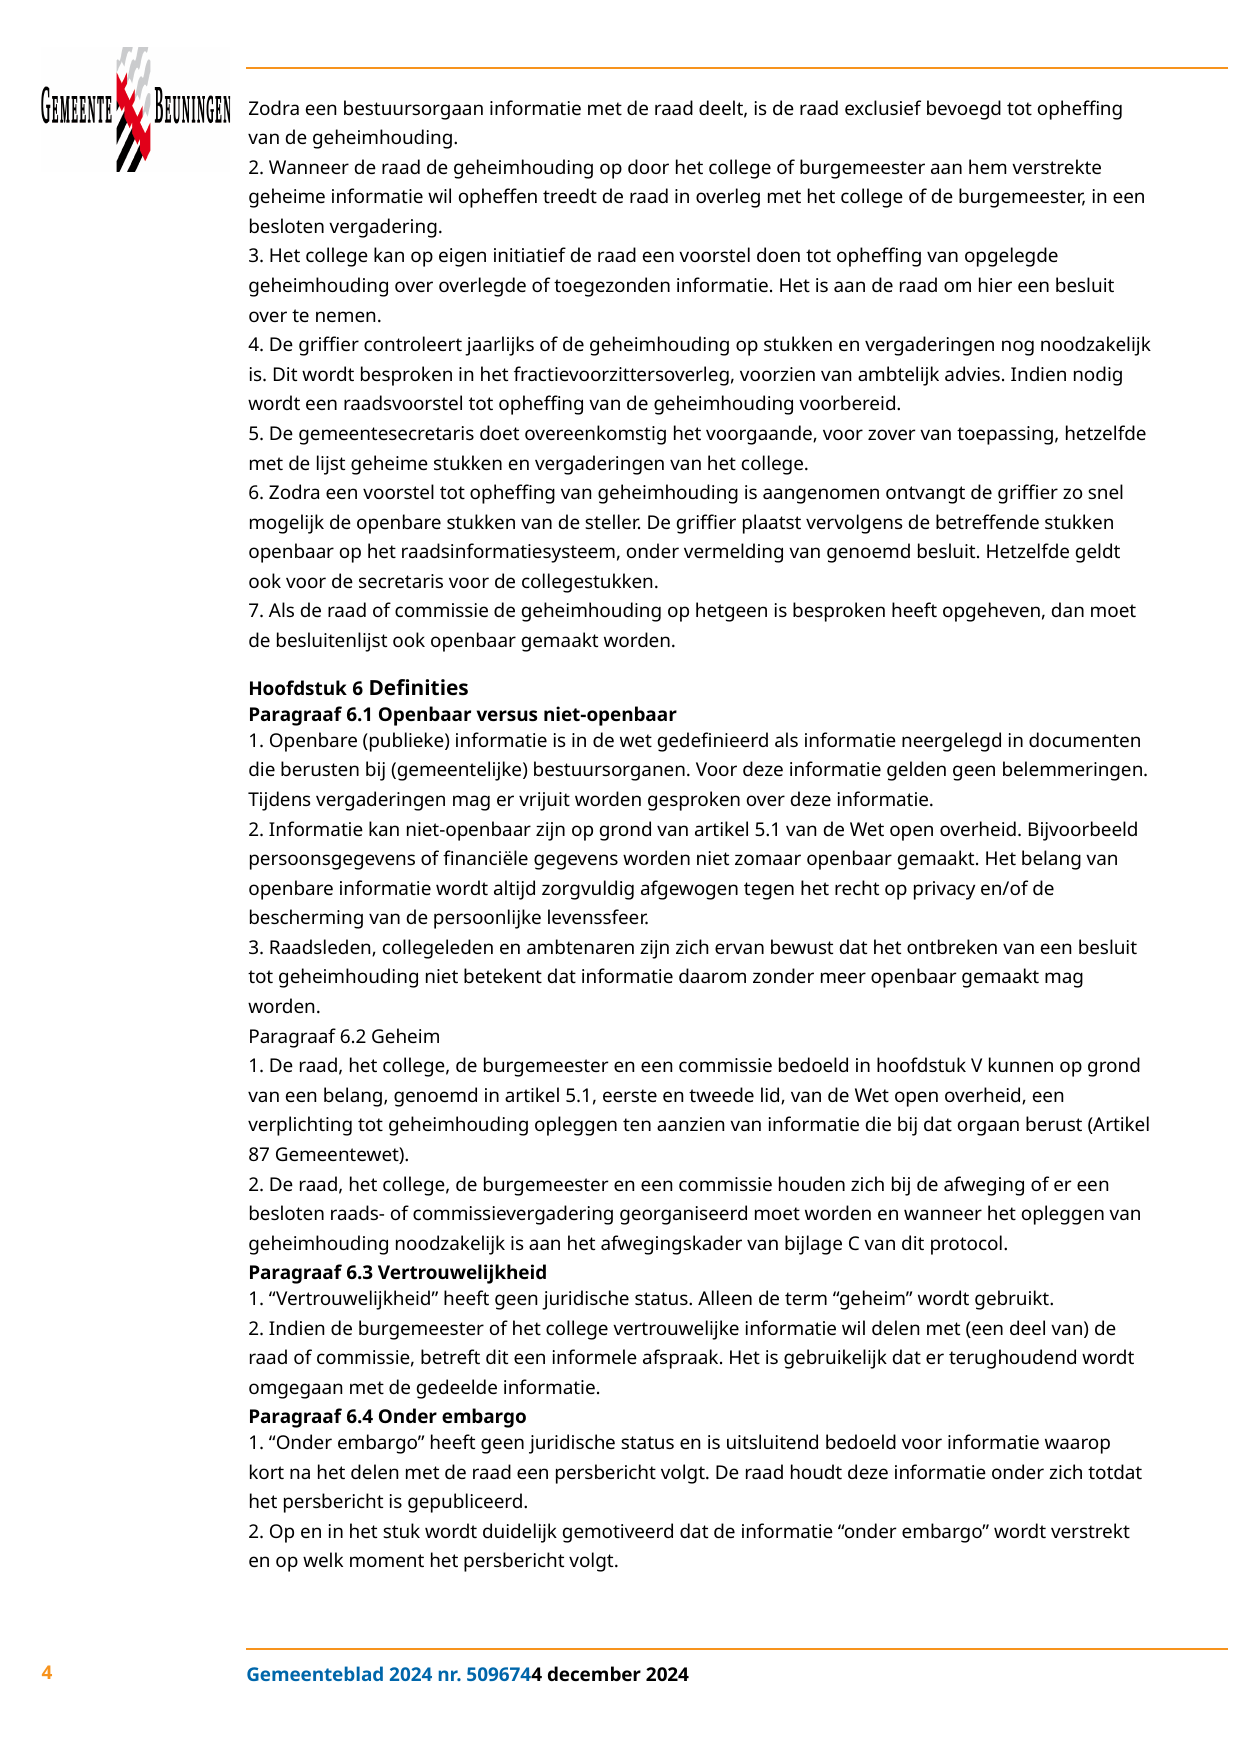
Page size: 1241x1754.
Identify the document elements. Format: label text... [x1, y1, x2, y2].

text 1. Openbare (publieke) informatie is in de wet gedefinieerd als informatie neergelegd in documenten die berusten bij (gemeentelijke) bestuursorganen. Voor deze informatie gelden geen belemmeringen. Tijdens vergaderingen mag er vrijuit worden gesproken over deze informatie. [248, 727, 1152, 812]
text Hoofdstuk 6 Definities [248, 673, 1152, 701]
text 2. Indien de burgemeester of het college vertrouwelijke informatie wil delen met (een deel van) de raad of commissie, betreft dit een informele afspraak. Het is gebruikelijk dat er terughoudend wordt omgegaan met de gedeelde informatie. [248, 1315, 1152, 1400]
text Zodra een bestuursorgaan informatie met de raad deelt, is de raad exclusief bevoegd tot opheffing van de geheimhouding. [248, 95, 1152, 150]
text Paragraaf 6.1 Openbaar versus niet-openbaar [248, 701, 1152, 727]
text 3. Raadsleden, collegeleden en ambtenaren zijn zich ervan bewust dat het ontbreken van een besluit tot geheimhouding niet betekent dat informatie daarom zonder meer openbaar gemaakt mag worden. [248, 934, 1152, 1019]
text 3. Het college kan op eigen initiatief de raad een voorstel doen tot opheffing van opgelegde geheimhouding over overlegde of toegezonden informatie. Het is aan de raad om hier een besluit over te nemen. [248, 243, 1152, 328]
text 2. Informatie kan niet-openbaar zijn op grond van artikel 5.1 van de Wet open overheid. Bijvoorbeeld persoonsgegevens of financiële gegevens worden niet zomaar openbaar gemaakt. Het belang van openbare informatie wordt altijd zorgvuldig afgewogen tegen het recht op privacy en/of de bescherming van de persoonlijke levenssfeer. [248, 816, 1152, 930]
text 4. De griffier controleert jaarlijks of de geheimhouding op stukken en vergaderingen nog noodzakelijk is. Dit wordt besproken in het fractievoorzittersoverleg, voorzien van ambtelijk advies. Indien nodig wordt een raadsvoorstel tot opheffing van de geheimhouding voorbereid. [248, 331, 1152, 416]
text 7. Als de raad of commissie de geheimhouding op hetgeen is besproken heeft opgeheven, dan moet de besluitenlijst ook openbaar gemaakt worden. [248, 598, 1152, 653]
text 2. Op en in het stuk wordt duidelijk gemotiveerd dat de informatie “onder embargo” wordt verstrekt en op welk moment het persbericht volgt. [248, 1518, 1152, 1573]
text 5. De gemeentesecretaris doet overeenkomstig het voorgaande, voor zover van toepassing, hetzelfde met de lijst geheime stukken en vergaderingen van het college. [248, 420, 1152, 476]
picture [41, 47, 231, 172]
text 1. “Vertrouwelijkheid” heeft geen juridische status. Alleen de term “geheim” wordt gebruikt. [248, 1285, 1152, 1311]
text 1. De raad, het college, de burgemeester en een commissie bedoeld in hoofdstuk V kunnen op grond van een belang, genoemd in artikel 5.1, eerste en tweede lid, van de Wet open overheid, een verplichting tot geheimhouding opleggen ten aanzien van informatie die bij dat orgaan berust (Artikel 87 Gemeentewet). [248, 1052, 1152, 1167]
text Paragraaf 6.2 Geheim [248, 1023, 1152, 1049]
text 2. Wanneer de raad de geheimhouding op door het college of burgemeester aan hem verstrekte geheime informatie wil opheffen treedt de raad in overleg met het college of de burgemeester, in een besloten vergadering. [248, 154, 1152, 239]
text 2. De raad, het college, de burgemeester en een commissie houden zich bij de afweging of er een besloten raads- of commissievergadering georganiseerd moet worden en wanneer het opleggen van geheimhouding noodzakelijk is aan het afwegingskader van bijlage C van dit protocol. [248, 1171, 1152, 1256]
text 6. Zodra een voorstel tot opheffing van geheimhouding is aangenomen ontvangt de griffier zo snel mogelijk de openbare stukken van de steller. De griffier plaatst vervolgens de betreffende stukken openbaar op het raadsinformatiesysteem, onder vermelding van genoemd besluit. Hetzelfde geldt ook voor de secretaris voor de collegestukken. [248, 479, 1152, 594]
text Paragraaf 6.4 Onder embargo [248, 1404, 1152, 1429]
text Paragraaf 6.3 Vertrouwelijkheid [248, 1259, 1152, 1285]
text 1. “Onder embargo” heeft geen juridische status en is uitsluitend bedoeld voor informatie waarop kort na het delen met de raad een persbericht volgt. De raad houdt deze informatie onder zich totdat het persbericht is gepubliceerd. [248, 1429, 1152, 1514]
